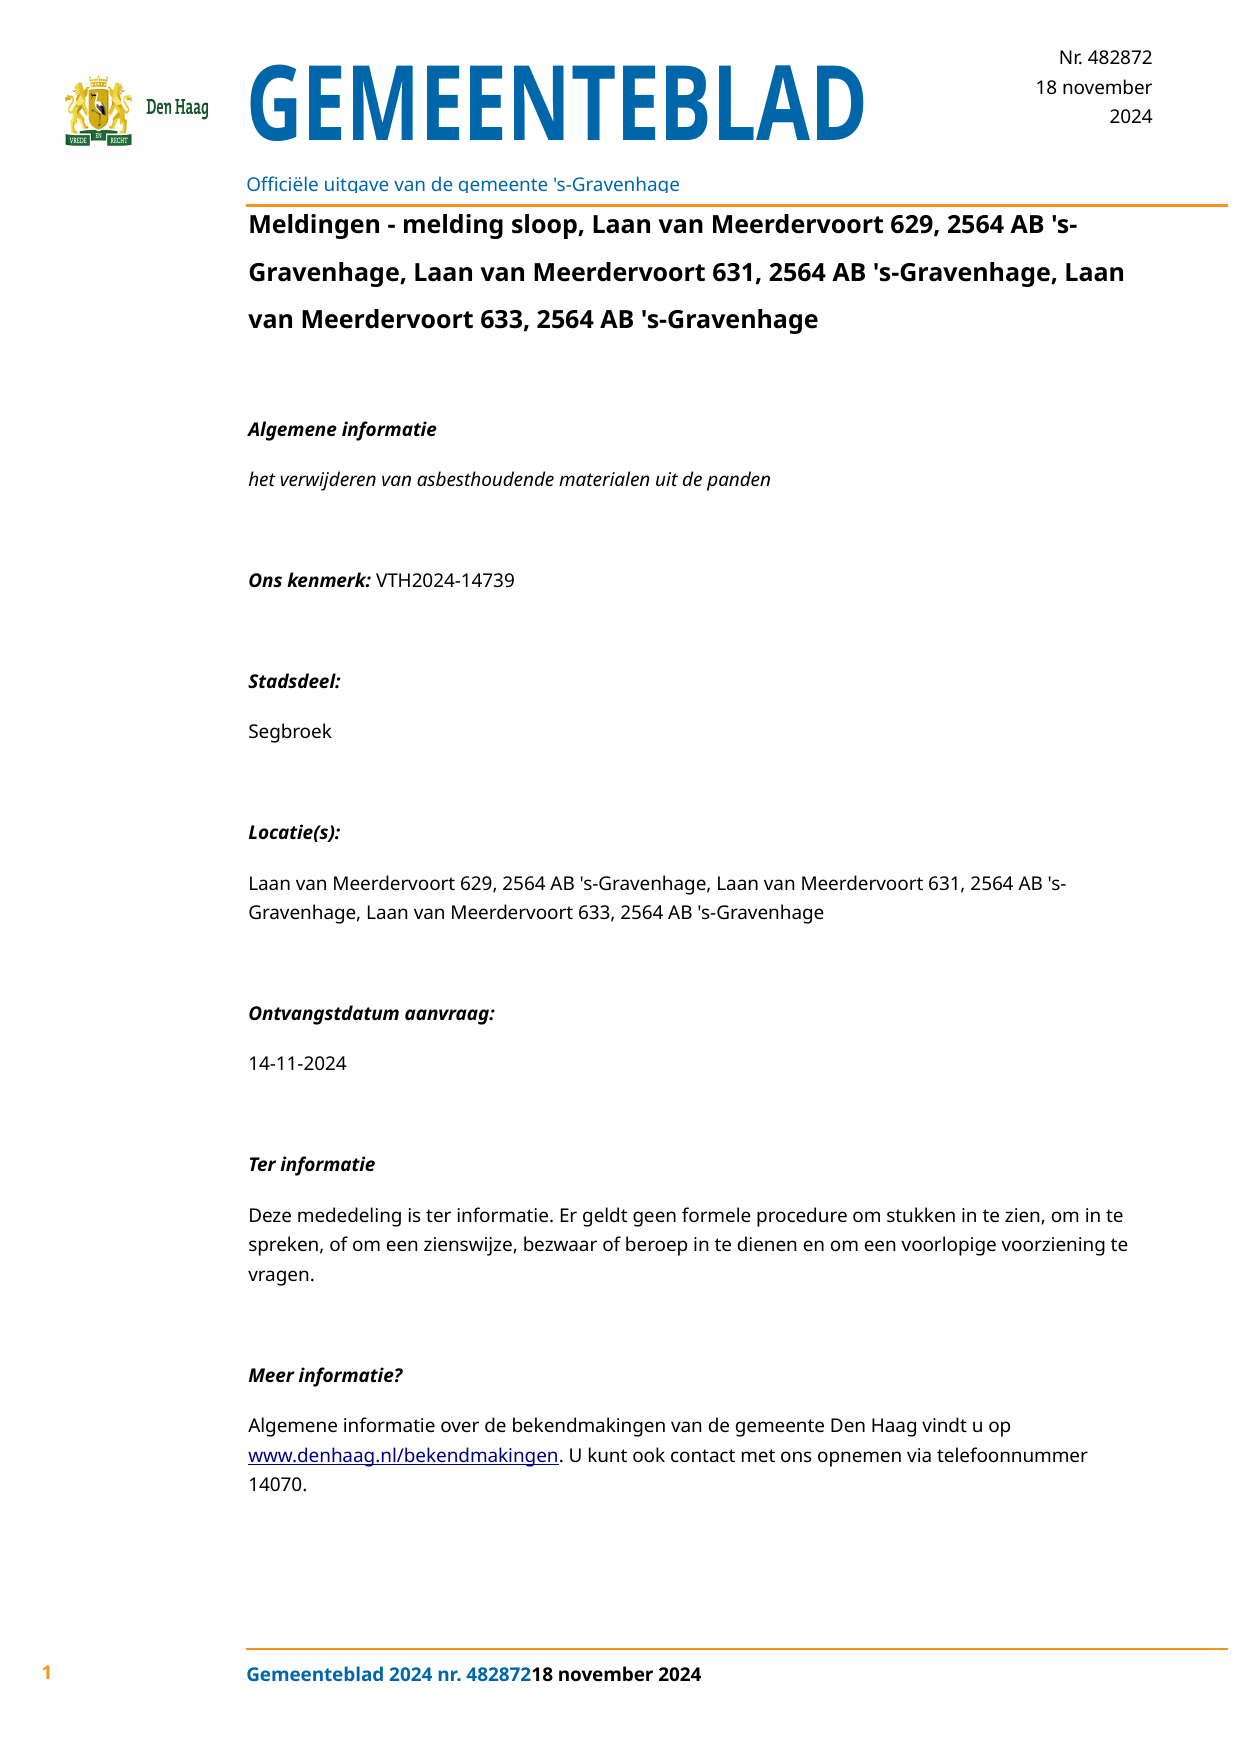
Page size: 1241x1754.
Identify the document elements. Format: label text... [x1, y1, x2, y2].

text Algemene informatie [248, 416, 1152, 442]
text Meldingen - melding sloop, Laan van Meerdervoort 629, 2564 AB 's-Gravenhage, Laan van Meerdervoort 631, 2564 AB 's-Gravenhage, Laan van Meerdervoort 633, 2564 AB 's-Gravenhage [248, 207, 1152, 336]
text Algemene informatie over de bekendmakingen van de gemeente Den Haag vindt u op www.denhaag.nl/bekendmakingen. U kunt ook contact met ons opnemen via telefoonnummer 14070. [248, 1412, 1152, 1497]
text Locatie(s): [248, 819, 1152, 845]
text Meer informatie? [248, 1362, 1152, 1387]
text Stadsdeel: [248, 668, 1152, 694]
picture [41, 47, 231, 172]
text Ter informatie [248, 1151, 1152, 1177]
text Segbroek [248, 718, 1152, 744]
text het verwijderen van asbesthoudende materialen uit de panden [248, 466, 1152, 492]
text Laan van Meerdervoort 629, 2564 AB 's-Gravenhage, Laan van Meerdervoort 631, 2564 AB 's-Gravenhage, Laan van Meerdervoort 633, 2564 AB 's-Gravenhage [248, 870, 1152, 925]
text Deze mededeling is ter informatie. Er geldt geen formele procedure om stukken in te zien, om in te spreken, of om een zienswijze, bezwaar of beroep in te dienen en om een voorlopige voorziening te vragen. [248, 1202, 1152, 1287]
text Ontvangstdatum aanvraag: [248, 1000, 1152, 1026]
text 14-11-2024 [248, 1051, 1152, 1076]
text Ons kenmerk: VTH2024-14739 [248, 567, 1152, 593]
